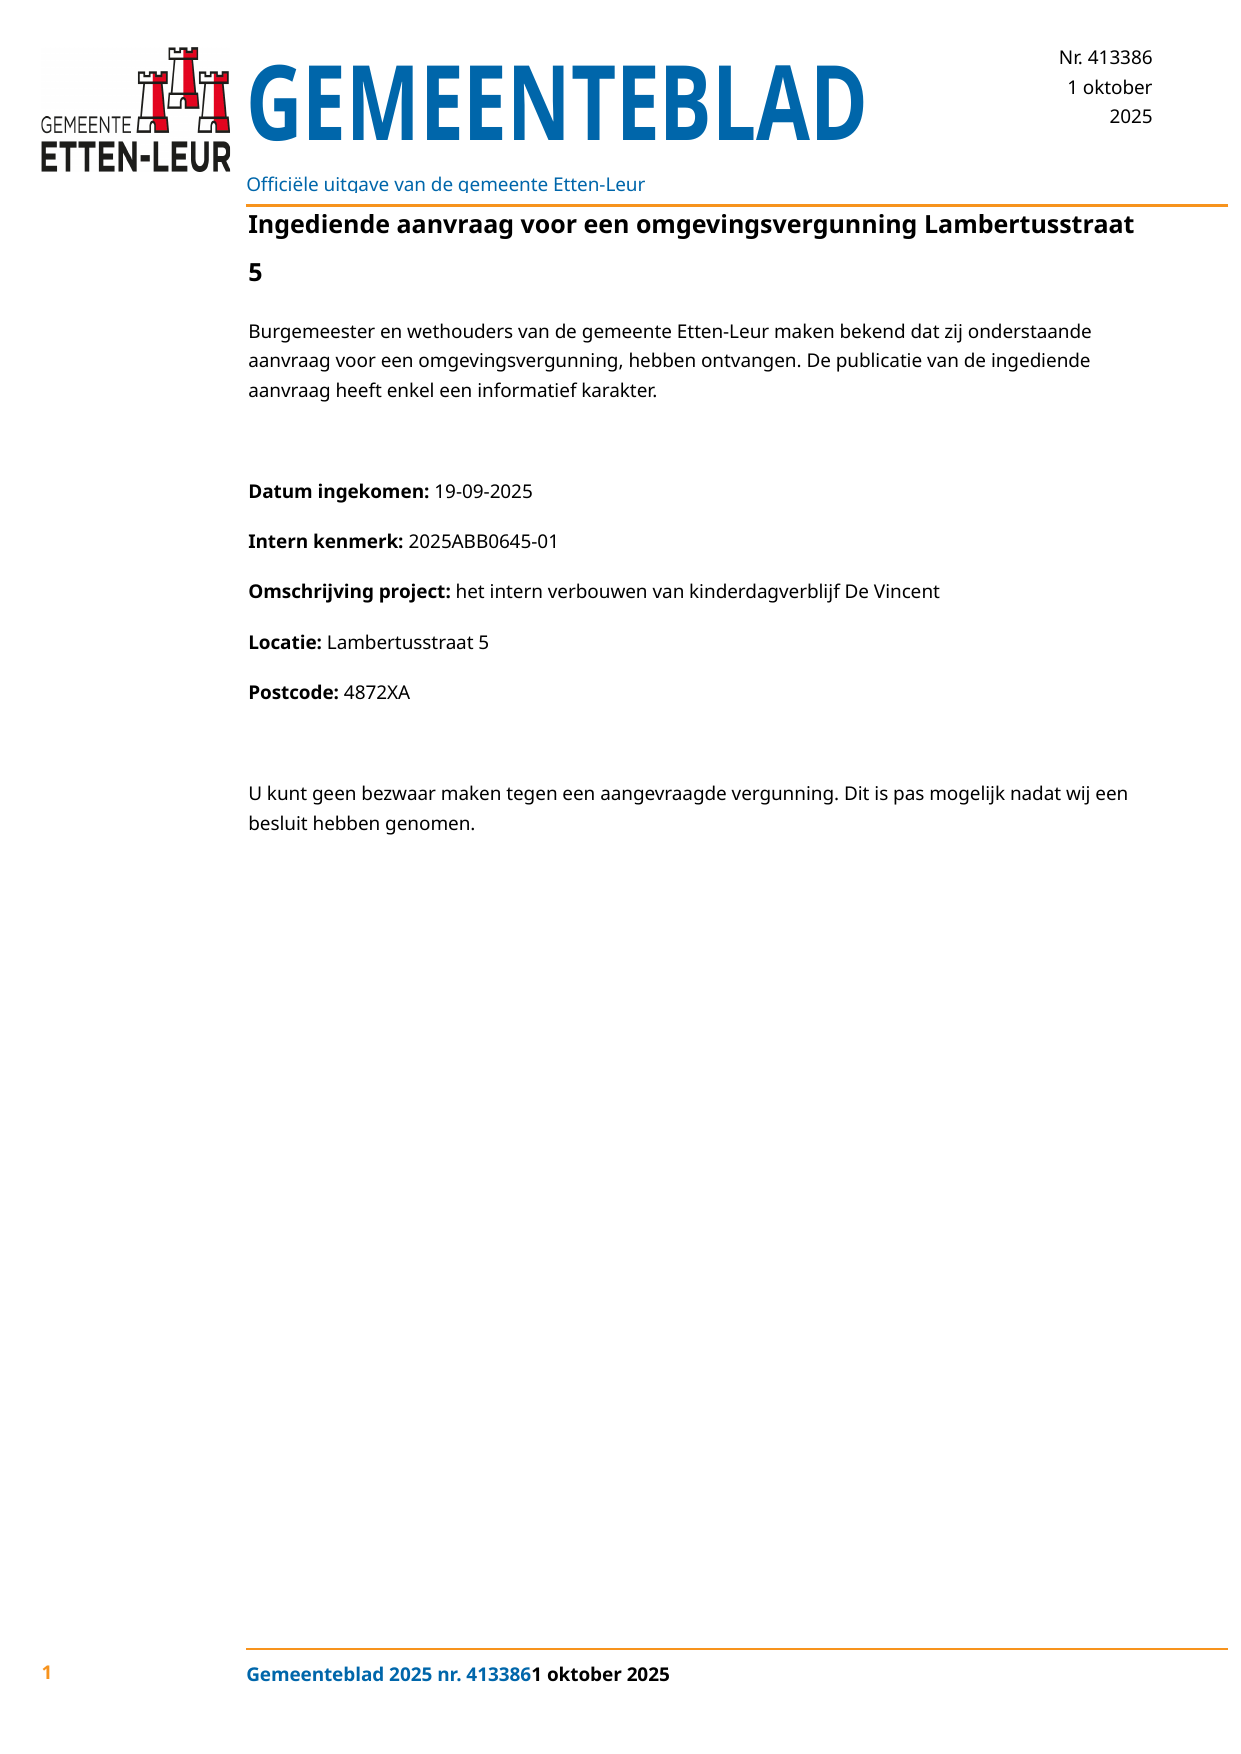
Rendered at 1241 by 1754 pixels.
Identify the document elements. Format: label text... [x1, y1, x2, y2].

text Postcode: 4872XA [248, 679, 1152, 705]
text Datum ingekomen: 19-09-2025 [248, 478, 1152, 504]
text U kunt geen bezwaar maken tegen een aangevraagde vergunning. Dit is pas mogelijk nadat wij een besluit hebben genomen. [248, 780, 1152, 836]
text Ingediende aanvraag voor een omgevingsvergunning Lambertusstraat 5 [248, 207, 1152, 288]
picture [41, 47, 231, 172]
text Omschrijving project: het intern verbouwen van kinderdagverblijf De Vincent [248, 579, 1152, 604]
text Burgemeester en wethouders van de gemeente Etten-Leur maken bekend dat zij onderstaande aanvraag voor een omgevingsvergunning, hebben ontvangen. De publicatie van de ingediende aanvraag heeft enkel een informatief karakter. [248, 318, 1152, 403]
text Intern kenmerk: 2025ABB0645-01 [248, 528, 1152, 554]
text Locatie: Lambertusstraat 5 [248, 629, 1152, 655]
